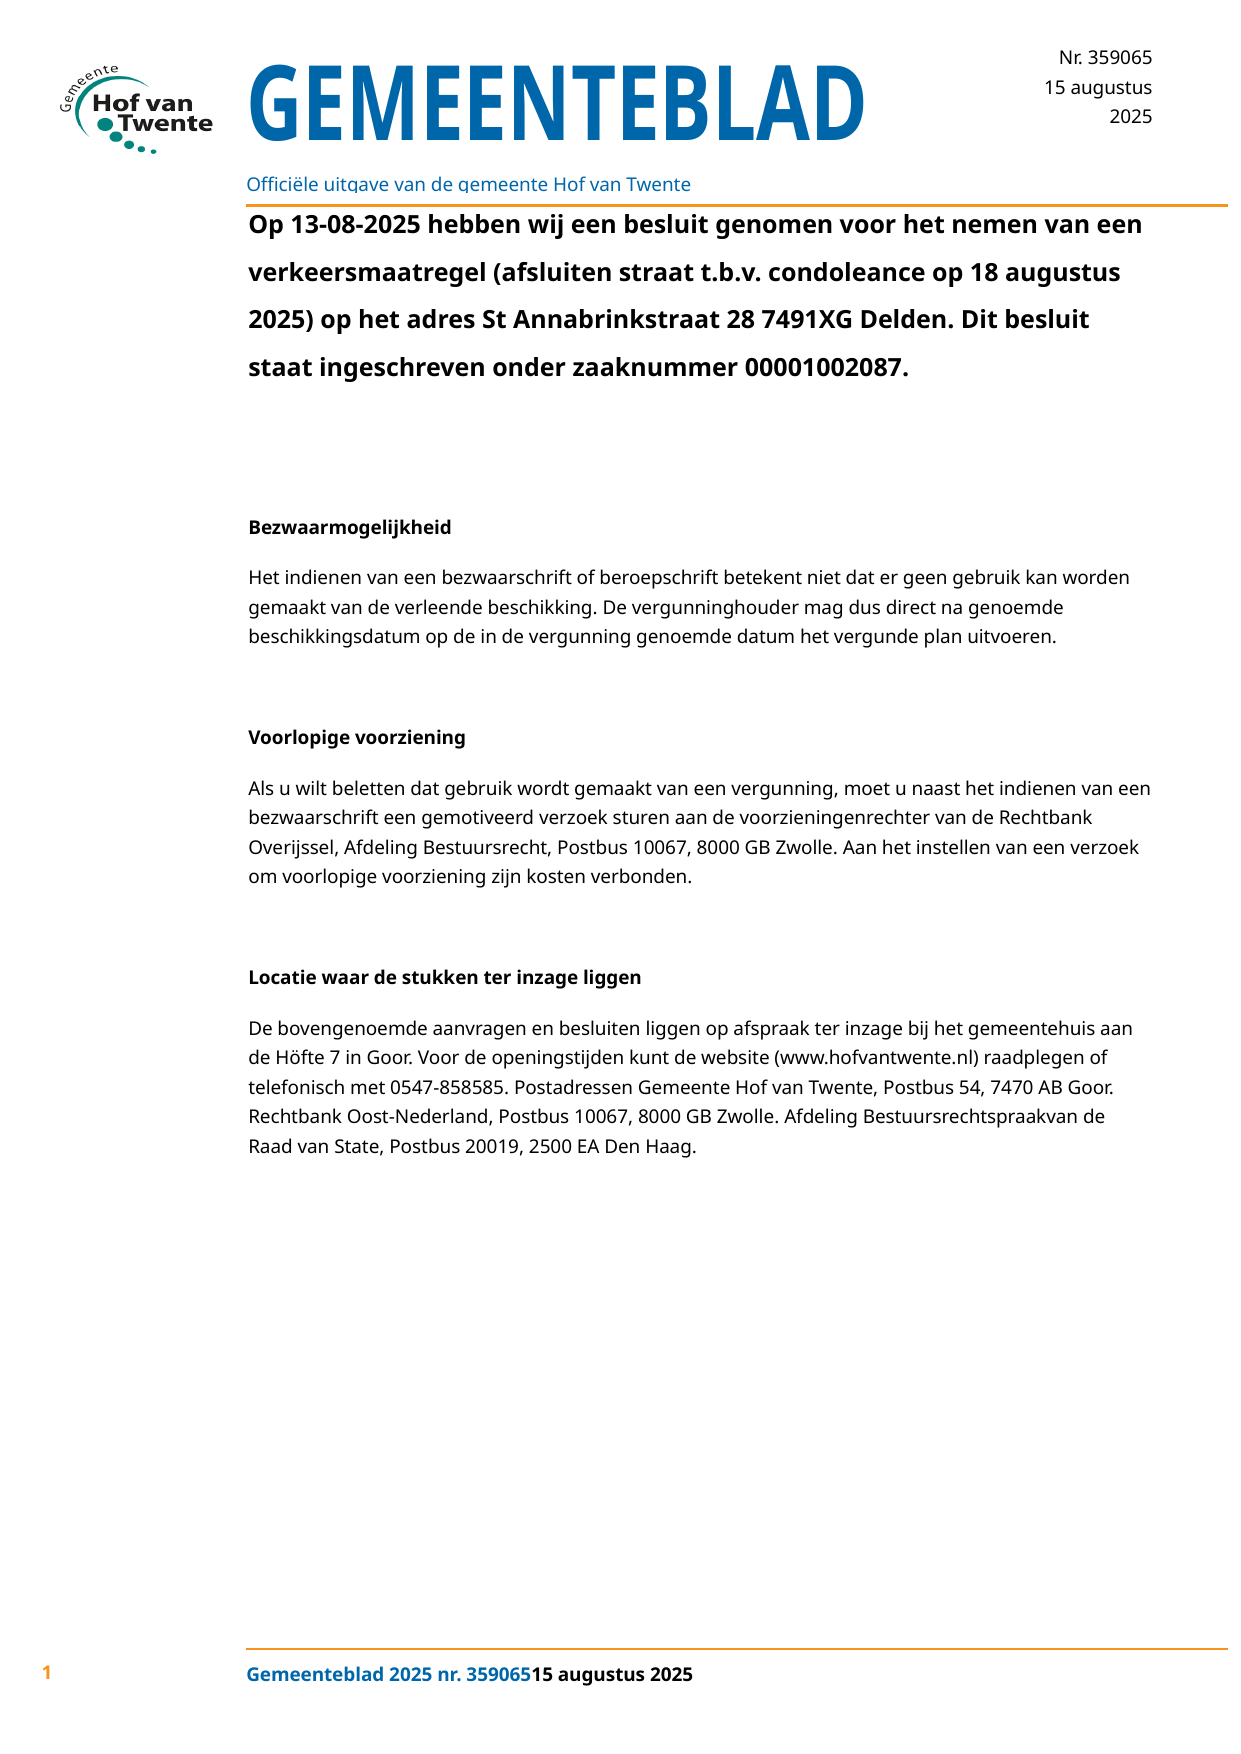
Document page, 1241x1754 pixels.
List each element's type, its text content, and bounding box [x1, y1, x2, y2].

text Als u wilt beletten dat gebruik wordt gemaakt van een vergunning, moet u naast het indienen van een bezwaarschrift een gemotiveerd verzoek sturen aan de voorzieningenrechter van de Rechtbank Overijssel, Afdeling Bestuursrecht, Postbus 10067, 8000 GB Zwolle. Aan het instellen van een verzoek om voorlopige voorziening zijn kosten verbonden. [248, 775, 1152, 889]
text Bezwaarmogelijkheid [248, 514, 1152, 540]
text Op 13-08-2025 hebben wij een besluit genomen voor het nemen van een verkeersmaatregel (afsluiten straat t.b.v. condoleance op 18 augustus 2025) op het adres St Annabrinkstraat 28 7491XG Delden. Dit besluit staat ingeschreven onder zaaknummer 00001002087. [248, 207, 1152, 384]
text De bovengenoemde aanvragen en besluiten liggen op afspraak ter inzage bij het gemeentehuis aan de Höfte 7 in Goor. Voor de openingstijden kunt de website (www.hofvantwente.nl) raadplegen of telefonisch met 0547-858585. Postadressen Gemeente Hof van Twente, Postbus 54, 7470 AB Goor. Rechtbank Oost-Nederland, Postbus 10067, 8000 GB Zwolle. Afdeling Bestuursrechtspraakvan de Raad van State, Postbus 20019, 2500 EA Den Haag. [248, 1015, 1152, 1159]
picture [41, 47, 231, 172]
text Locatie waar de stukken ter inzage liggen [248, 964, 1152, 990]
text Voorlopige voorziening [248, 724, 1152, 750]
text Het indienen van een bezwaarschrift of beroepschrift betekent niet dat er geen gebruik kan worden gemaakt van de verleende beschikking. De vergunninghouder mag dus direct na genoemde beschikkingsdatum op de in de vergunning genoemde datum het vergunde plan uitvoeren. [248, 564, 1152, 649]
